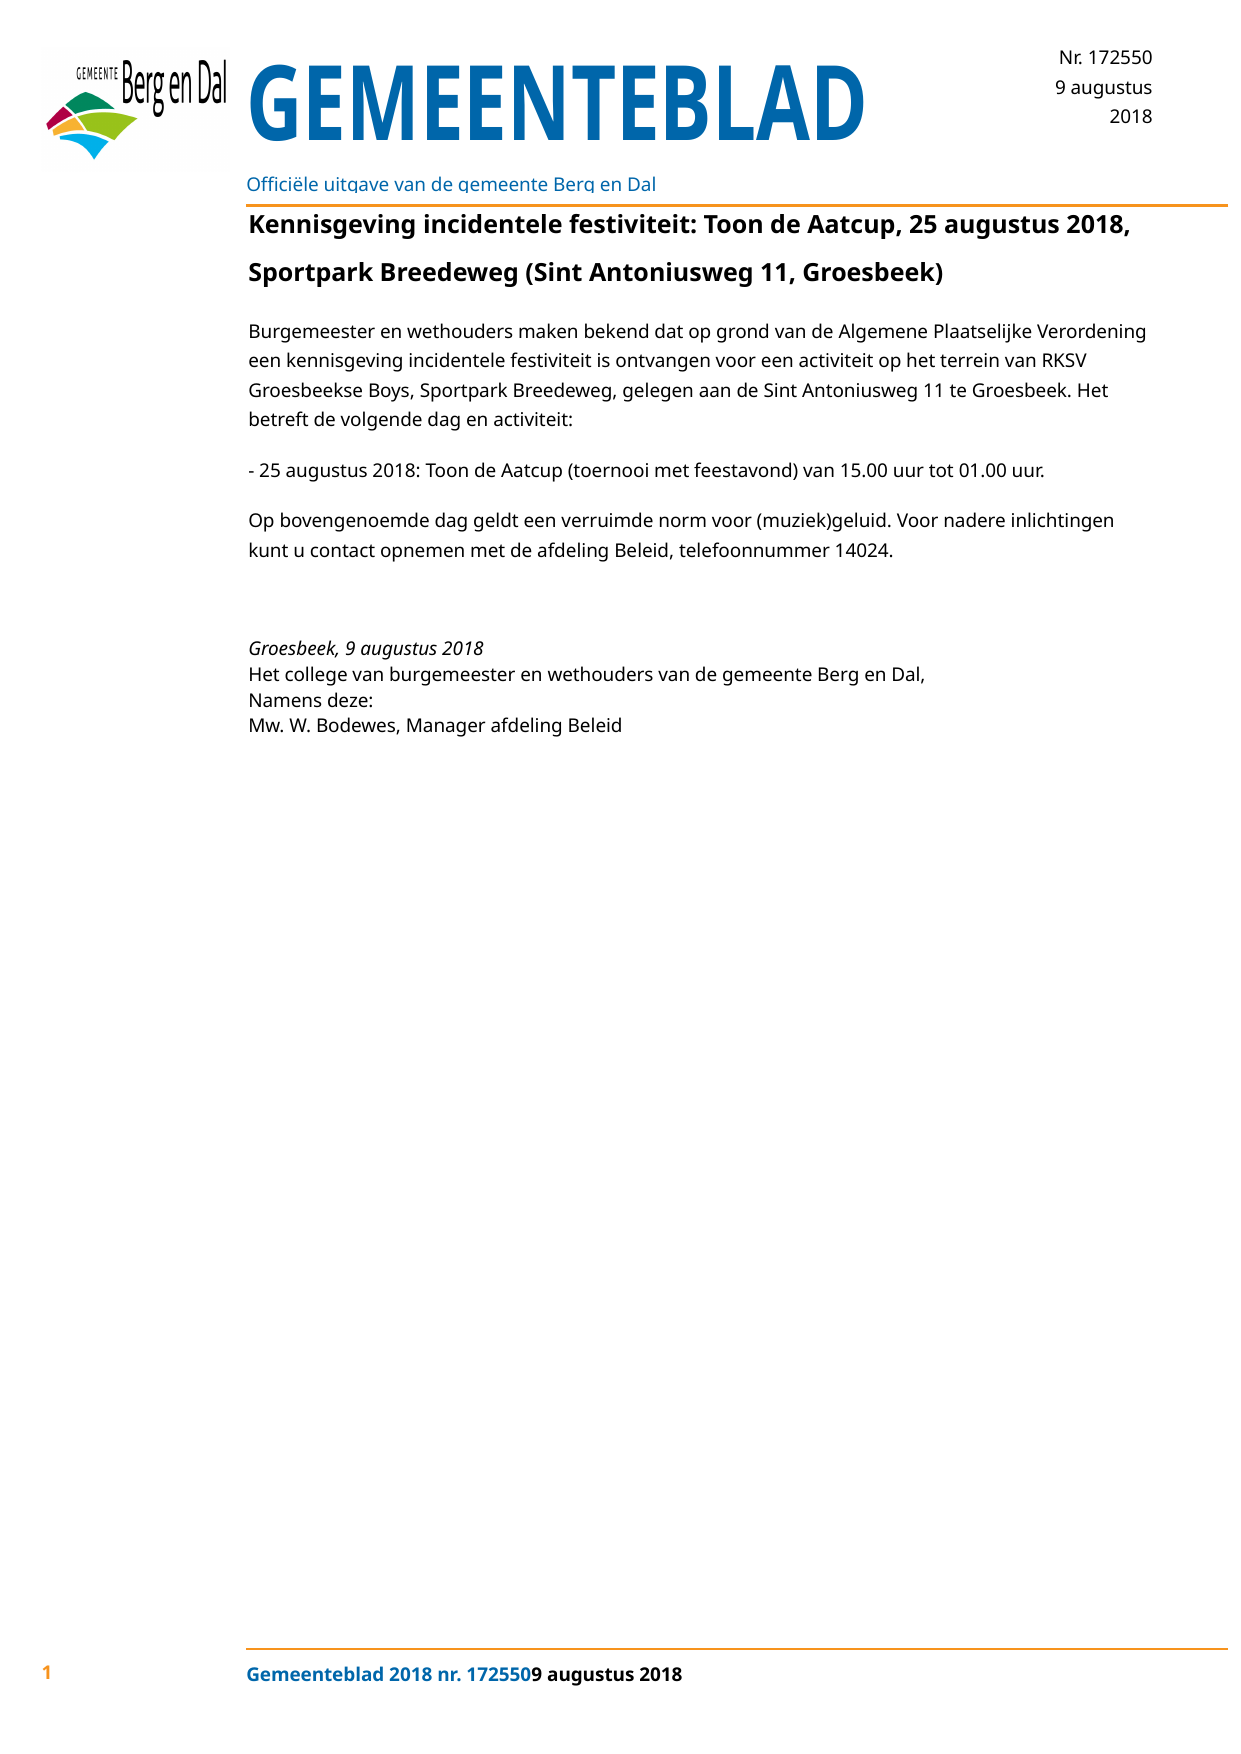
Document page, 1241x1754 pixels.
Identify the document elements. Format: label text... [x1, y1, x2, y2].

text Kennisgeving incidentele festiviteit: Toon de Aatcup, 25 augustus 2018, Sportpark Breedeweg (Sint Antoniusweg 11, Groesbeek) [248, 207, 1152, 288]
text Het college van burgemeester en wethouders van de gemeente Berg en Dal, [248, 661, 1152, 687]
text Op bovengenoemde dag geldt een verruimde norm voor (muziek)geluid. Voor nadere inlichtingen kunt u contact opnemen met de afdeling Beleid, telefoonnummer 14024. [248, 507, 1152, 563]
text Namens deze: [248, 687, 1152, 712]
picture [41, 47, 231, 172]
text Burgemeester en wethouders maken bekend dat op grond van de Algemene Plaatselijke Verordening een kennisgeving incidentele festiviteit is ontvangen voor een activiteit op het terrein van RKSV Groesbeekse Boys, Sportpark Breedeweg, gelegen aan de Sint Antoniusweg 11 te Groesbeek. Het betreft de volgende dag en activiteit: [248, 318, 1152, 432]
text Mw. W. Bodewes, Manager afdeling Beleid [248, 712, 1152, 738]
text Groesbeek, 9 augustus 2018 [248, 635, 1152, 661]
text - 25 augustus 2018: Toon de Aatcup (toernooi met feestavond) van 15.00 uur tot 01.00 uur. [248, 457, 1152, 483]
